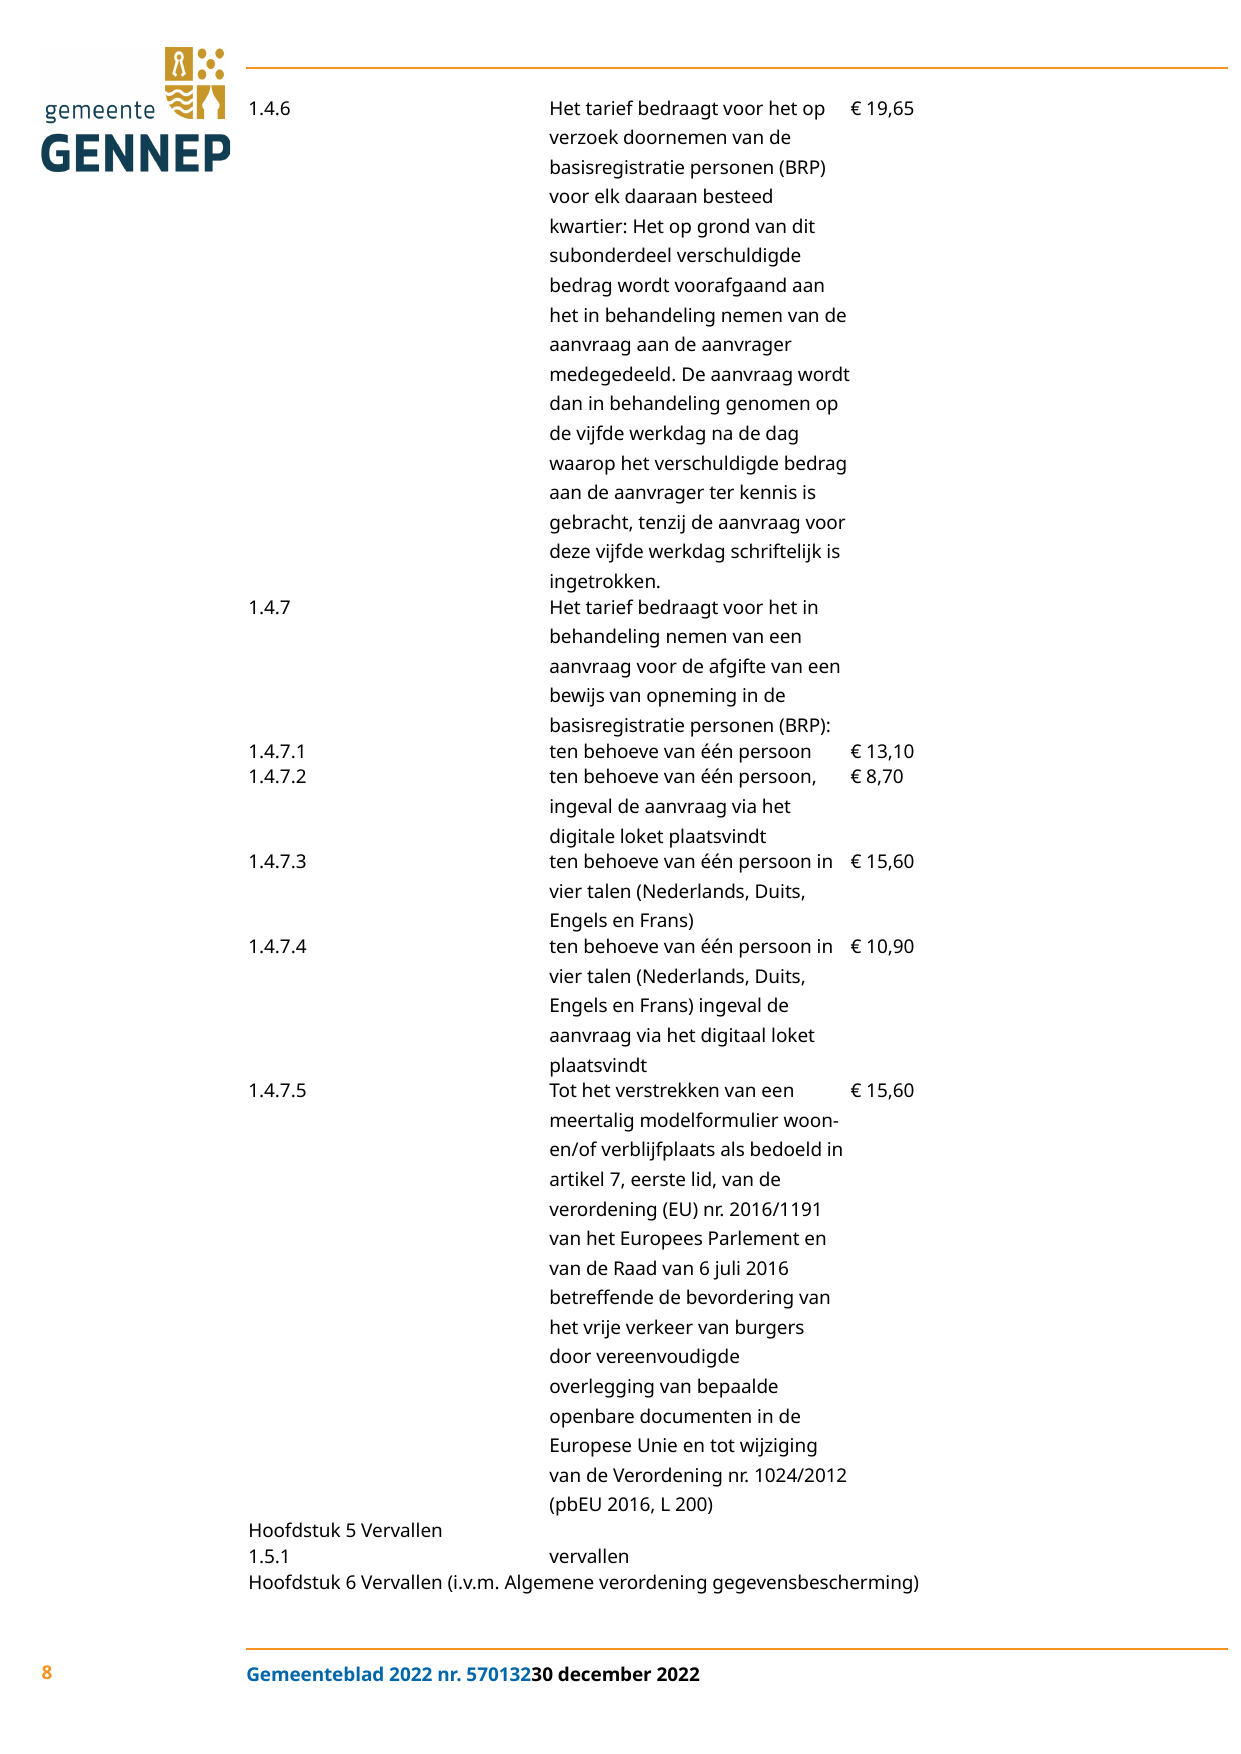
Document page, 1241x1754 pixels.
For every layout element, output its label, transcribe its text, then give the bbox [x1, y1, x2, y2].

table_cell ten behoeve van één persoon in vier talen (Nederlands, Duits, Engels en Frans) ingeval de aanvraag via het digitaal loket plaatsvindt [549, 934, 850, 1077]
table_cell ten behoeve van één persoon, ingeval de aanvraag via het digitale loket plaatsvindt [549, 764, 850, 848]
picture [41, 47, 231, 172]
table_cell vervallen [549, 1543, 850, 1569]
table_cell 1.4.7.3 [248, 849, 549, 933]
table_cell Het tarief bedraagt voor het op verzoek doornemen van de basisregistratie personen (BRP) voor elk daaraan besteed kwartier: Het op grond van dit subonderdeel verschuldigde bedrag wordt voorafgaand aan het in behandeling nemen van de aanvraag aan de aanvrager medegedeeld. De aanvraag wordt dan in behandeling genomen op de vijfde werkdag na de dag waarop het verschuldigde bedrag aan de aanvrager ter kennis is gebracht, tenzij de aanvraag voor deze vijfde werkdag schriftelijk is ingetrokken. [549, 95, 850, 594]
table_cell 1.4.6 [248, 95, 549, 594]
table_cell Het tarief bedraagt voor het in behandeling nemen van een aanvraag voor de afgifte van een bewijs van opneming in de basisregistratie personen (BRP): [549, 594, 850, 738]
table_cell 1.4.7.2 [248, 764, 549, 848]
table_cell [850, 594, 1152, 738]
table_cell Hoofdstuk 5 Vervallen [248, 1518, 1152, 1543]
table_cell [850, 1543, 1152, 1569]
table_cell ten behoeve van één persoon [549, 738, 850, 764]
table_cell € 13,10 [850, 738, 1152, 764]
table_cell € 15,60 [850, 849, 1152, 933]
table_cell € 10,90 [850, 934, 1152, 1077]
table_cell € 15,60 [850, 1078, 1152, 1517]
table_cell Hoofdstuk 6 Vervallen (i.v.m. Algemene verordening gegevensbescherming) [248, 1569, 1152, 1594]
table_cell 1.5.1 [248, 1543, 549, 1569]
table_cell € 8,70 [850, 764, 1152, 848]
table_cell € 19,65 [850, 95, 1152, 594]
table_cell ten behoeve van één persoon in vier talen (Nederlands, Duits, Engels en Frans) [549, 849, 850, 933]
table_cell 1.4.7.1 [248, 738, 549, 764]
table_cell 1.4.7.4 [248, 934, 549, 1077]
table_cell 1.4.7 [248, 594, 549, 738]
table_cell 1.4.7.5 [248, 1078, 549, 1517]
table_cell Tot het verstrekken van een meertalig modelformulier woon- en/of verblijfplaats als bedoeld in artikel 7, eerste lid, van de verordening (EU) nr. 2016/1191 van het Europees Parlement en van de Raad van 6 juli 2016 betreffende de bevordering van het vrije verkeer van burgers door vereenvoudigde overlegging van bepaalde openbare documenten in de Europese Unie en tot wijziging van de Verordening nr. 1024/2012 (pbEU 2016, L 200) [549, 1078, 850, 1517]
